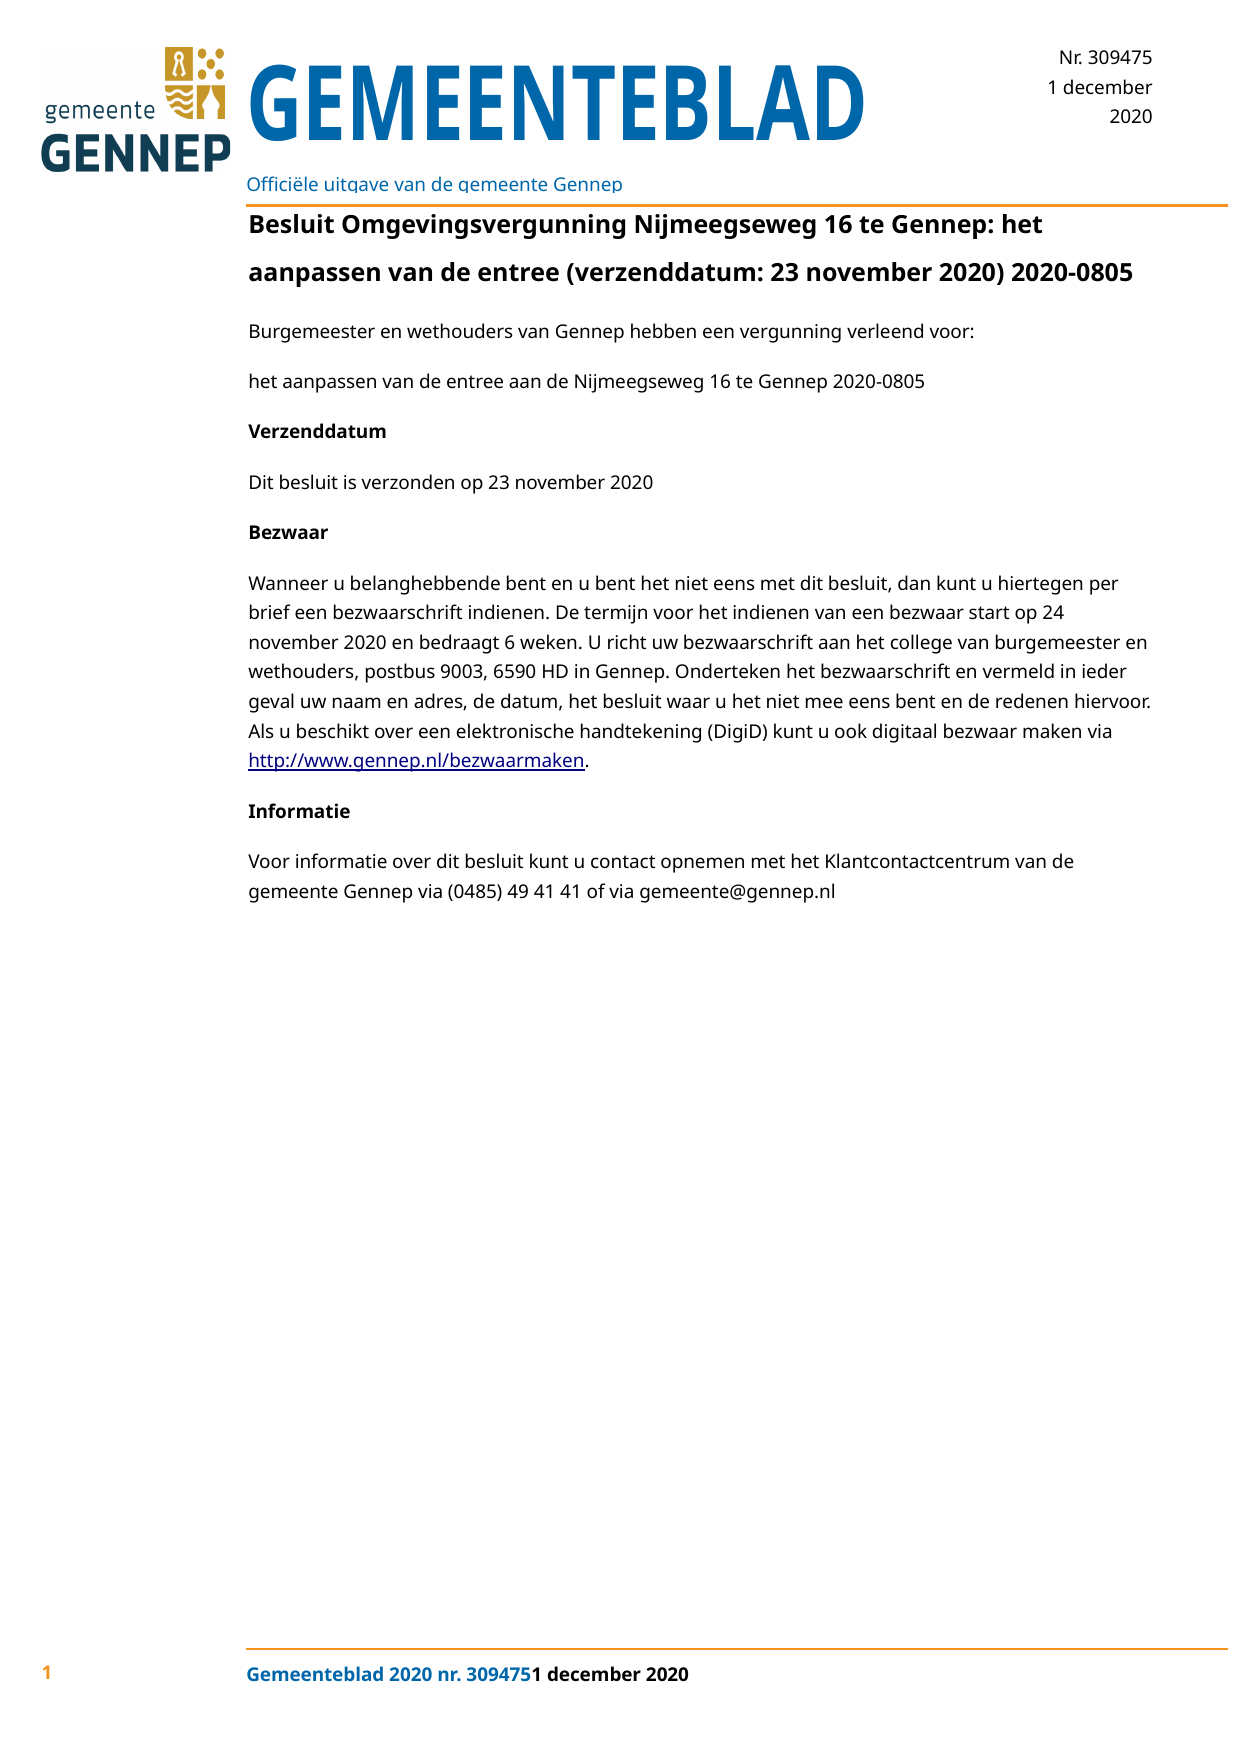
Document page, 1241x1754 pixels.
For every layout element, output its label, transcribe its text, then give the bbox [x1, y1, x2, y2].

text Verzenddatum [248, 419, 1152, 444]
picture [41, 47, 231, 172]
text het aanpassen van de entree aan de Nijmeegseweg 16 te Gennep 2020-0805 [248, 368, 1152, 394]
text Bezwaar [248, 519, 1152, 545]
text Besluit Omgevingsvergunning Nijmeegseweg 16 te Gennep: het aanpassen van de entree (verzenddatum: 23 november 2020) 2020-0805 [248, 207, 1152, 288]
text Informatie [248, 798, 1152, 824]
text Wanneer u belanghebbende bent en u bent het niet eens met dit besluit, dan kunt u hiertegen per brief een bezwaarschrift indienen. De termijn voor het indienen van een bezwaar start op 24 november 2020 en bedraagt 6 weken. U richt uw bezwaarschrift aan het college van burgemeester en wethouders, postbus 9003, 6590 HD in Gennep. Onderteken het bezwaarschrift en vermeld in ieder geval uw naam en adres, de datum, het besluit waar u het niet mee eens bent en de redenen hiervoor. Als u beschikt over een elektronische handtekening (DigiD) kunt u ook digitaal bezwaar maken via http://www.gennep.nl/bezwaarmaken. [248, 570, 1152, 773]
text Dit besluit is verzonden op 23 november 2020 [248, 469, 1152, 495]
text Burgemeester en wethouders van Gennep hebben een vergunning verleend voor: [248, 318, 1152, 344]
text Voor informatie over dit besluit kunt u contact opnemen met het Klantcontactcentrum van de gemeente Gennep via (0485) 49 41 41 of via gemeente@gennep.nl [248, 848, 1152, 904]
